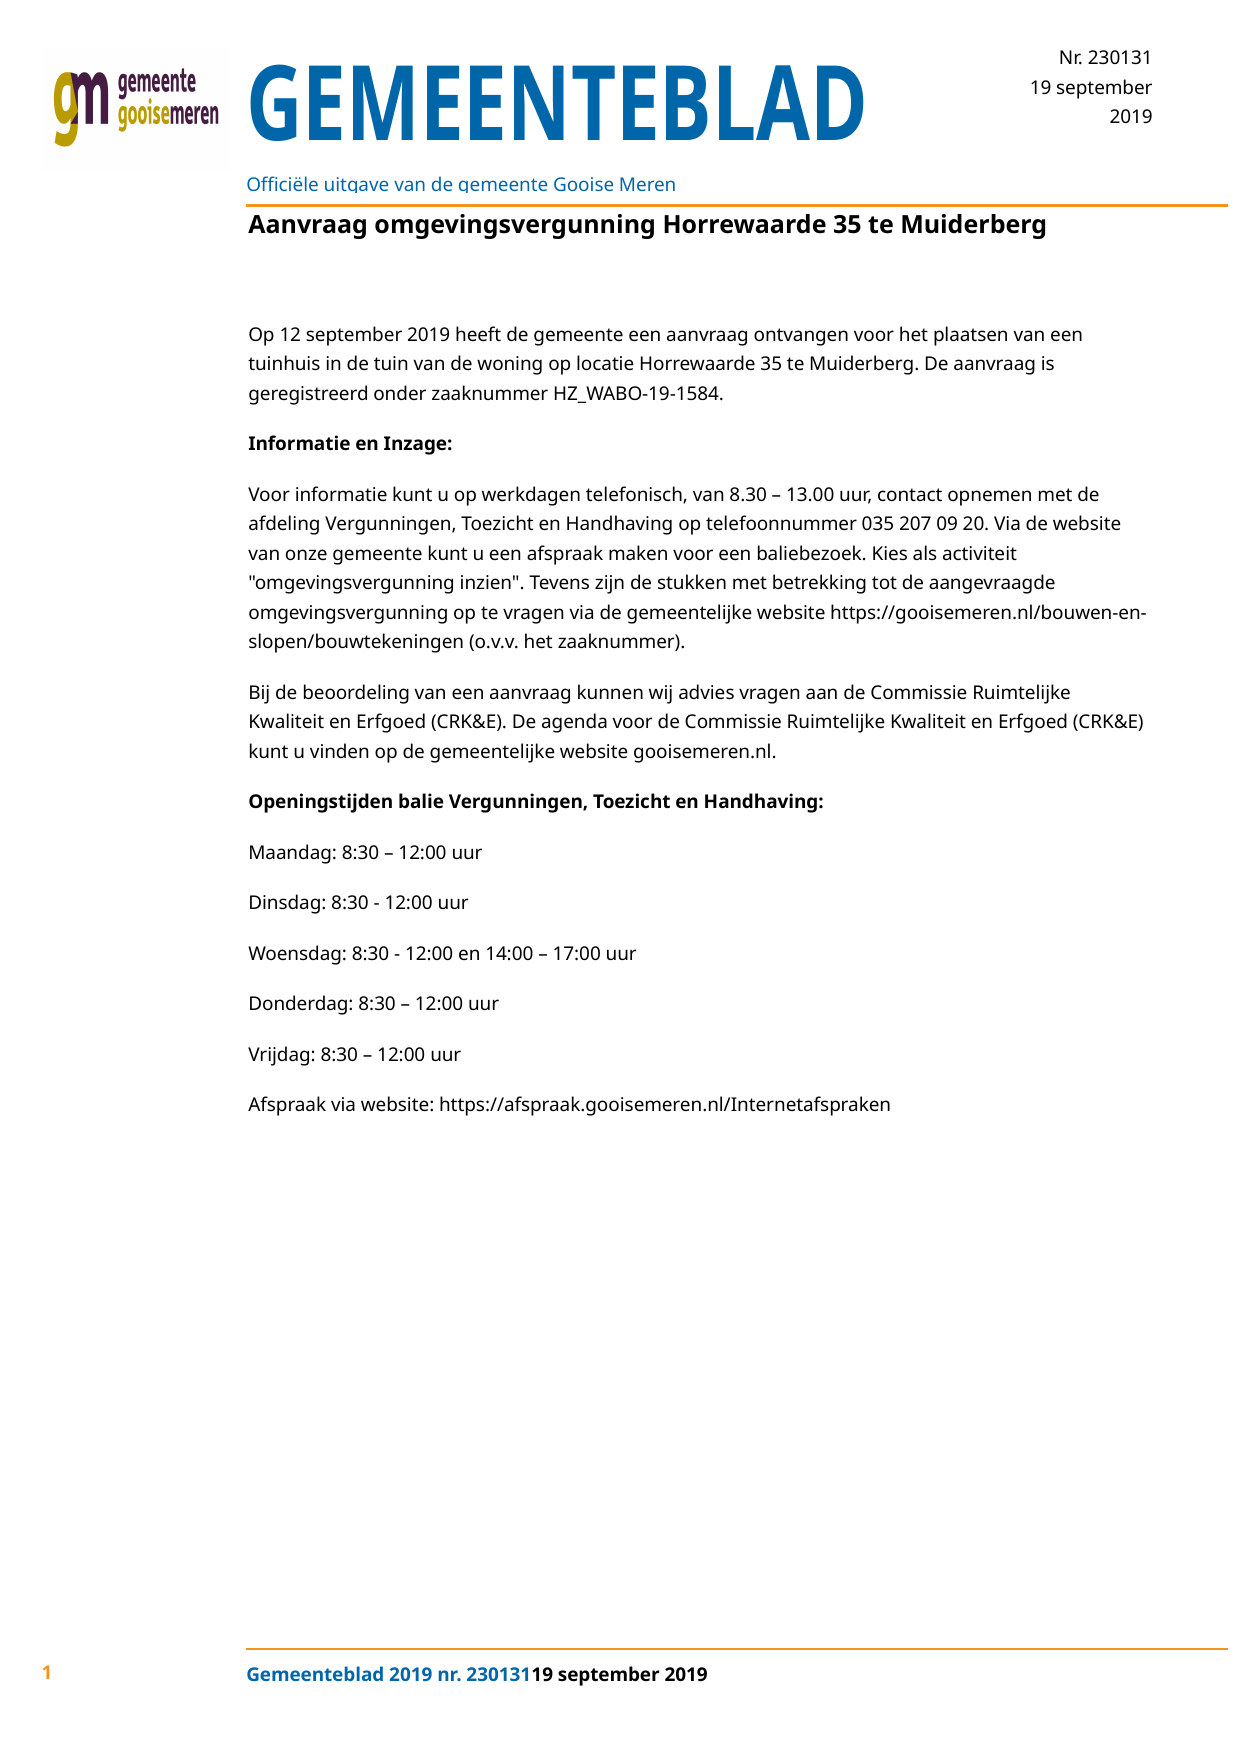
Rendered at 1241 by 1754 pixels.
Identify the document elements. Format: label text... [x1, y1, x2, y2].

text Op 12 september 2019 heeft de gemeente een aanvraag ontvangen voor het plaatsen van een tuinhuis in de tuin van de woning op locatie Horrewaarde 35 te Muiderberg. De aanvraag is geregistreerd onder zaaknummer HZ_WABO-19-1584. [248, 321, 1152, 406]
text Voor informatie kunt u op werkdagen telefonisch, van 8.30 – 13.00 uur, contact opnemen met de afdeling Vergunningen, Toezicht en Handhaving op telefoonnummer 035 207 09 20. Via de website van onze gemeente kunt u een afspraak maken voor een baliebezoek. Kies als activiteit "omgevingsvergunning inzien". Tevens zijn de stukken met betrekking tot de aangevraagde omgevingsvergunning op te vragen via de gemeentelijke website https://gooisemeren.nl/bouwen-en-slopen/bouwtekeningen (o.v.v. het zaaknummer). [248, 481, 1152, 654]
text Informatie en Inzage: [248, 430, 1152, 456]
text Aanvraag omgevingsvergunning Horrewaarde 35 te Muiderberg [248, 207, 1152, 241]
text Dinsdag: 8:30 - 12:00 uur [248, 889, 1152, 915]
text Afspraak via website: https://afspraak.gooisemeren.nl/Internetafspraken [248, 1091, 1152, 1117]
text Vrijdag: 8:30 – 12:00 uur [248, 1041, 1152, 1066]
text Bij de beoordeling van een aanvraag kunnen wij advies vragen aan de Commissie Ruimtelijke Kwaliteit en Erfgoed (CRK&E). De agenda voor de Commissie Ruimtelijke Kwaliteit en Erfgoed (CRK&E) kunt u vinden op de gemeentelijke website gooisemeren.nl. [248, 679, 1152, 764]
text Openingstijden balie Vergunningen, Toezicht en Handhaving: [248, 789, 1152, 814]
text Donderdag: 8:30 – 12:00 uur [248, 990, 1152, 1016]
text Woensdag: 8:30 - 12:00 en 14:00 – 17:00 uur [248, 940, 1152, 966]
text Maandag: 8:30 – 12:00 uur [248, 839, 1152, 865]
picture [41, 47, 231, 172]
